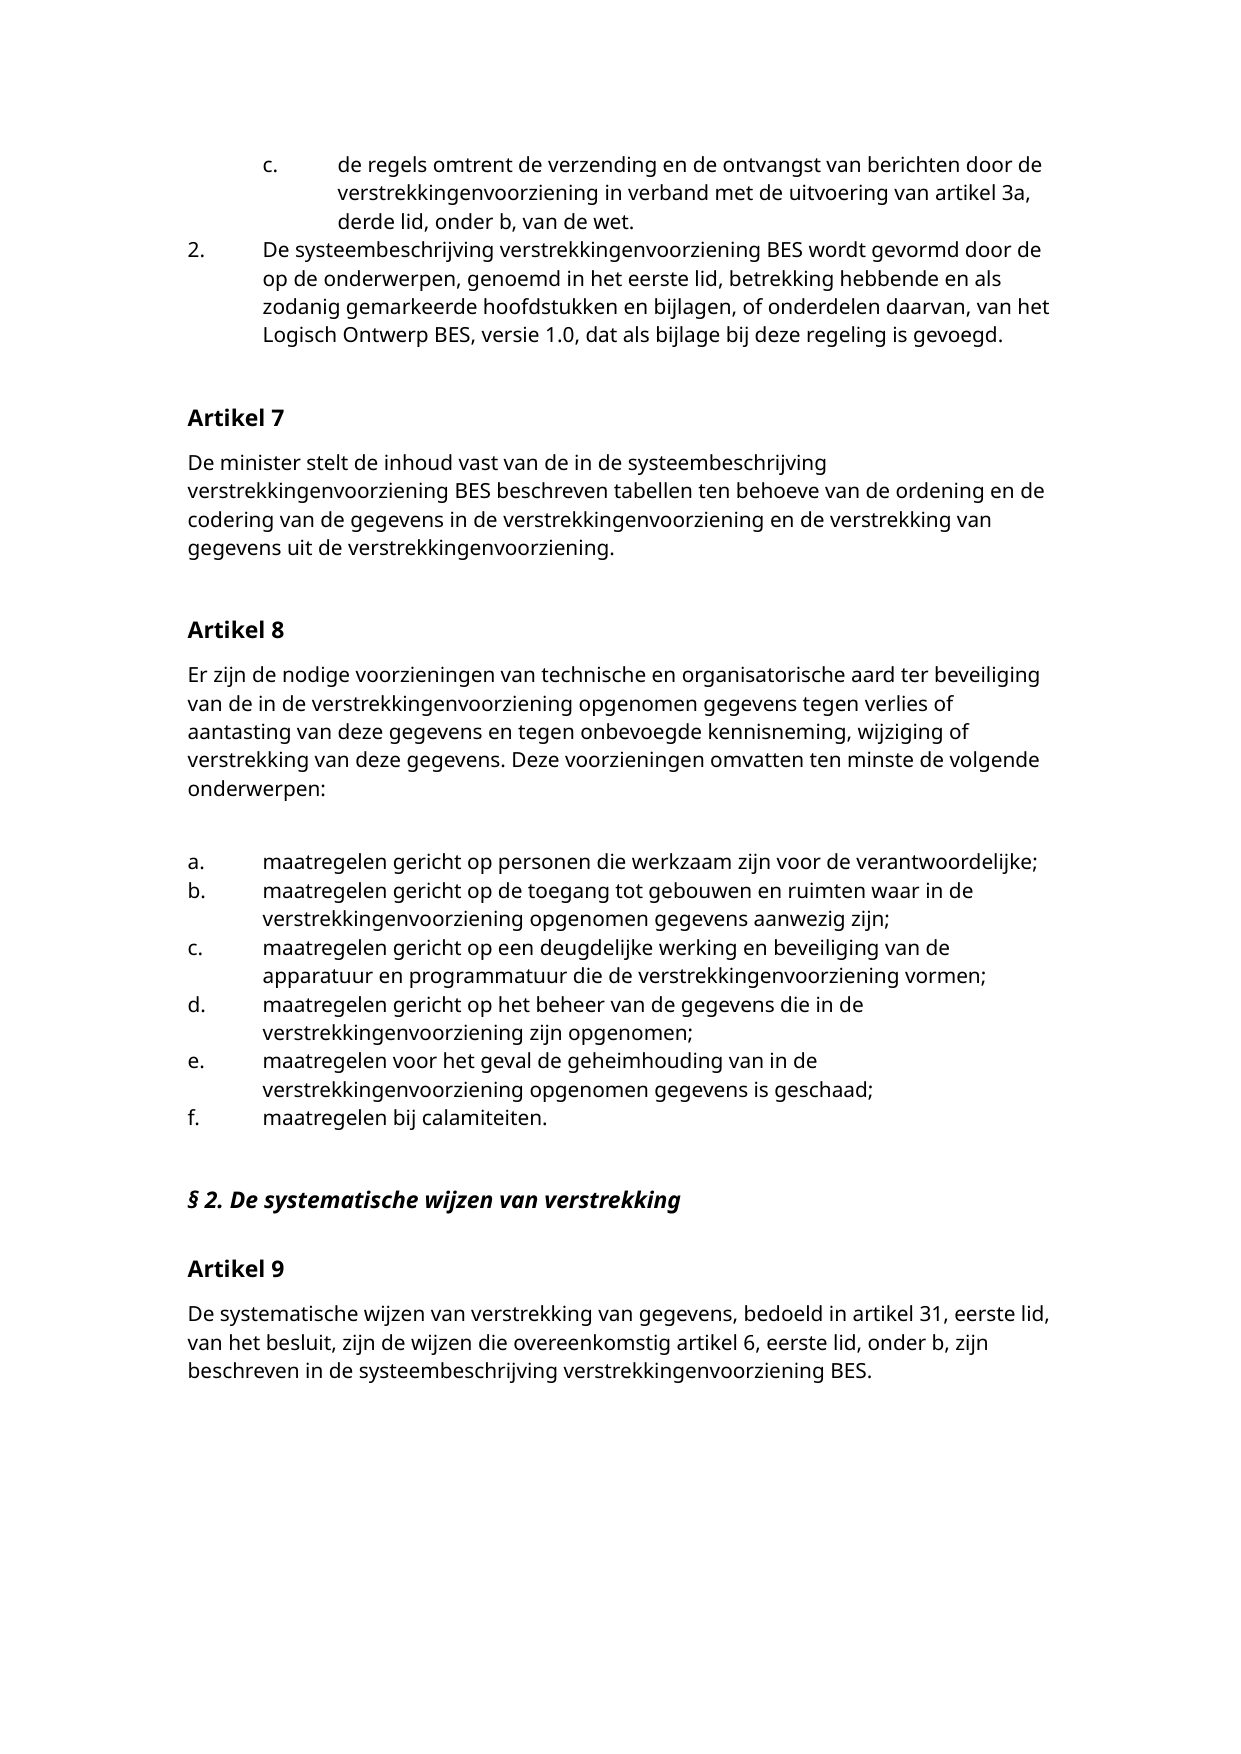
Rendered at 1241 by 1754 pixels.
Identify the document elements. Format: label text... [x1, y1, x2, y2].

list De systeembeschrijving verstrekkingenvoorziening BES wordt gevormd door de op de onderwerpen, genoemd in het eerste lid, betrekking hebbende en als zodanig gemarkeerde hoofdstukken en bijlagen, of onderdelen daarvan, van het Logisch Ontwerp BES, versie 1.0, dat als bijlage bij deze regeling is gevoegd. [187, 235, 1053, 349]
subtitle Artikel 9 [187, 1253, 1053, 1284]
text De systematische wijzen van verstrekking van gegevens, bedoeld in artikel 31, eerste lid, van het besluit, zijn de wijzen die overeenkomstig artikel 6, eerste lid, onder b, zijn beschreven in de systeembeschrijving verstrekkingenvoorziening BES. [187, 1299, 1053, 1385]
list maatregelen bij calamiteiten. [187, 1103, 1053, 1132]
subtitle Artikel 8 [187, 614, 1053, 645]
list maatregelen gericht op personen die werkzaam zijn voor de verantwoordelijke; [187, 847, 1053, 876]
list de regels omtrent de verzending en de ontvangst van berichten door de verstrekkingenvoorziening in verband met de uitvoering van artikel 3a, derde lid, onder b, van de wet. [262, 150, 1053, 235]
list maatregelen gericht op een deugdelijke werking en beveiliging van de apparatuur en programmatuur die de verstrekkingenvoorziening vormen; [187, 933, 1053, 990]
list maatregelen gericht op de toegang tot gebouwen en ruimten waar in de verstrekkingenvoorziening opgenomen gegevens aanwezig zijn; [187, 876, 1053, 933]
list maatregelen gericht op het beheer van de gegevens die in de verstrekkingenvoorziening zijn opgenomen; [187, 990, 1053, 1047]
subtitle § 2. De systematische wijzen van verstrekking [187, 1184, 1053, 1216]
subtitle Artikel 7 [187, 402, 1053, 433]
text De minister stelt de inhoud vast van de in de systeembeschrijving verstrekkingenvoorziening BES beschreven tabellen ten behoeve van de ordening en de codering van de gegevens in de verstrekkingenvoorziening en de verstrekking van gegevens uit de verstrekkingenvoorziening. [187, 448, 1053, 562]
text Er zijn de nodige voorzieningen van technische en organisatorische aard ter beveiliging van de in de verstrekkingenvoorziening opgenomen gegevens tegen verlies of aantasting van deze gegevens en tegen onbevoegde kennisneming, wijziging of verstrekking van deze gegevens. Deze voorzieningen omvatten ten minste de volgende onderwerpen: [187, 660, 1053, 802]
list maatregelen voor het geval de geheimhouding van in de verstrekkingenvoorziening opgenomen gegevens is geschaad; [187, 1047, 1053, 1103]
